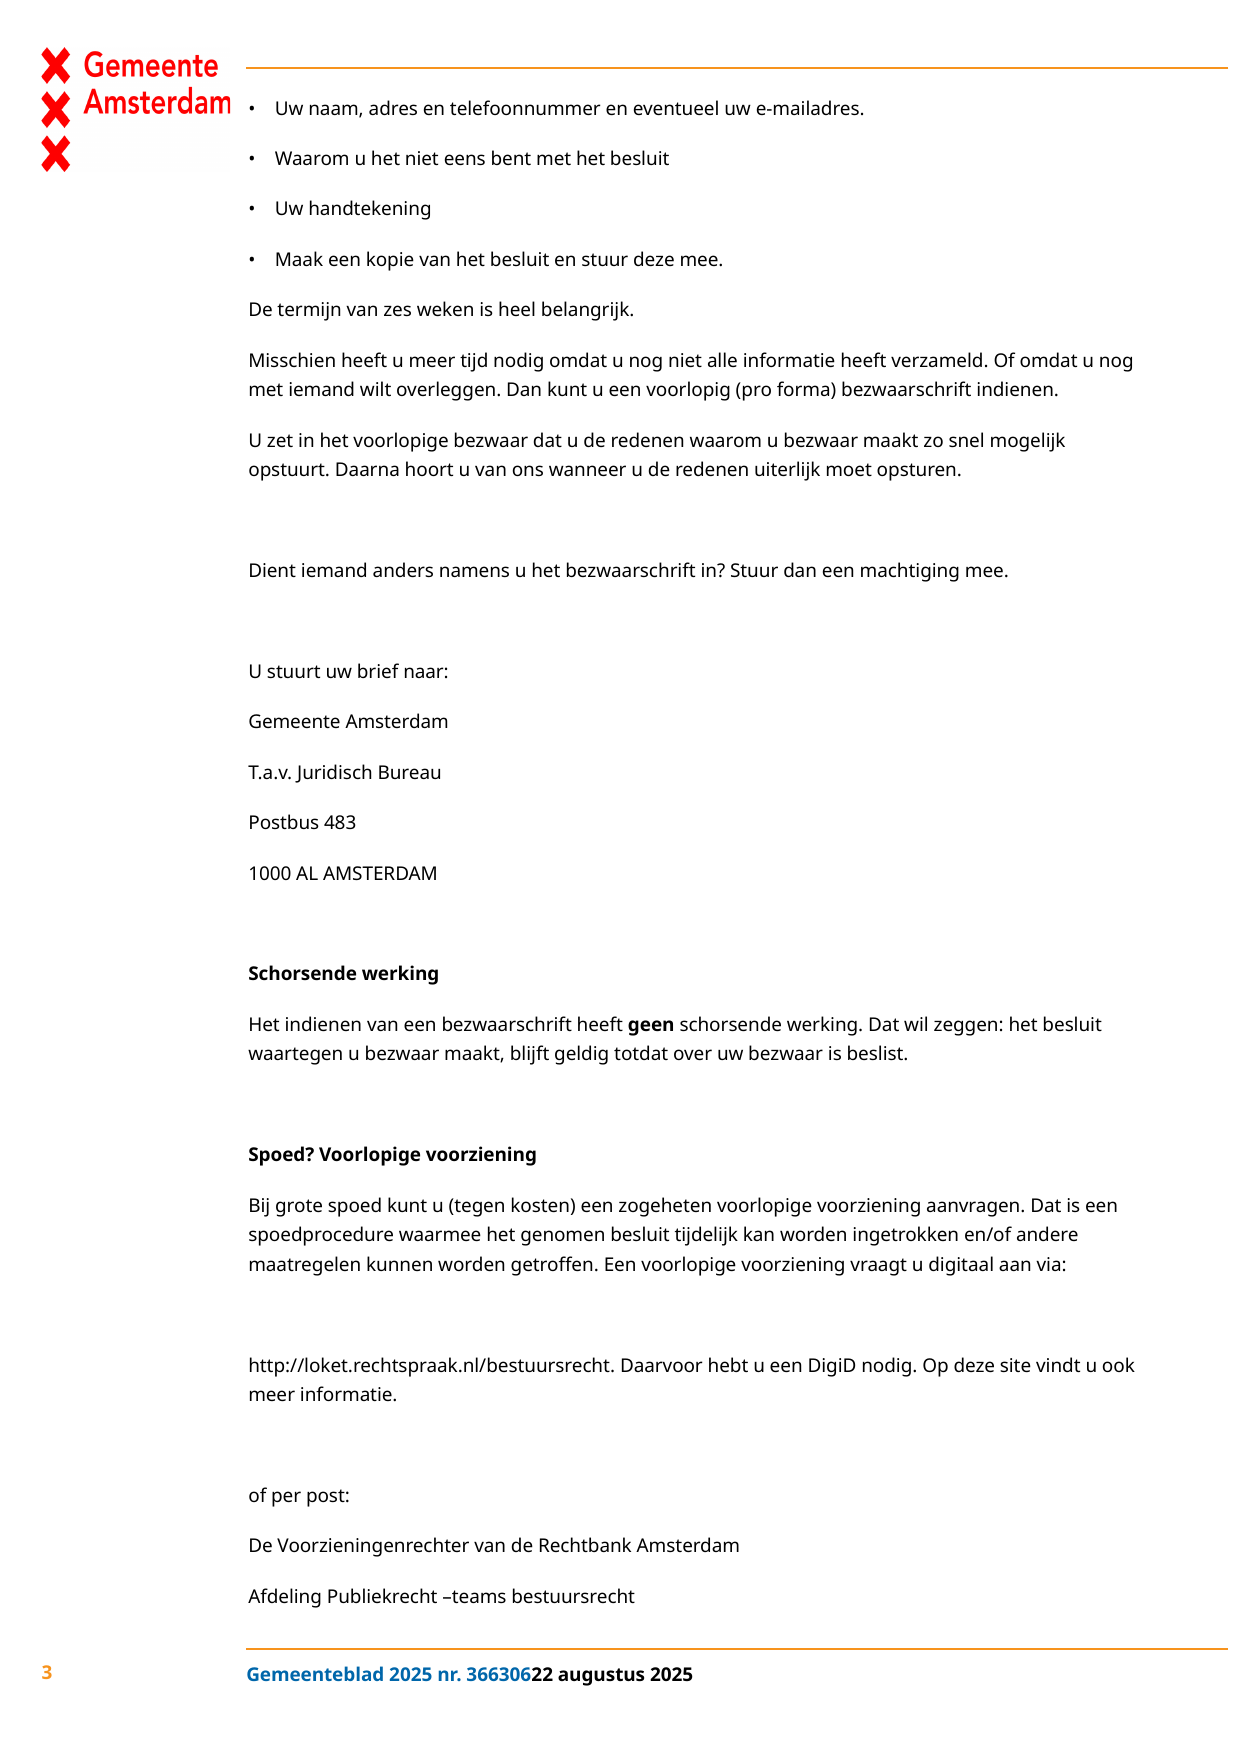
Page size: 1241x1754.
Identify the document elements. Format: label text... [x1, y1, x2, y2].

text • Waarom u het niet eens bent met het besluit [248, 145, 1152, 171]
text Afdeling Publiekrecht –teams bestuursrecht [248, 1583, 1152, 1609]
text • Maak een kopie van het besluit en stuur deze mee. [248, 246, 1152, 272]
text Gemeente Amsterdam [248, 708, 1152, 734]
text De termijn van zes weken is heel belangrijk. [248, 296, 1152, 322]
text • Uw handtekening [248, 196, 1152, 221]
text Het indienen van een bezwaarschrift heeft geen schorsende werking. Dat wil zeggen: het besluit waartegen u bezwaar maakt, blijft geldig totdat over uw bezwaar is beslist. [248, 1011, 1152, 1066]
text 1000 AL AMSTERDAM [248, 860, 1152, 886]
text Misschien heeft u meer tijd nodig omdat u nog niet alle informatie heeft verzameld. Of omdat u nog met iemand wilt overleggen. Dan kunt u een voorlopig (pro forma) bezwaarschrift indienen. [248, 347, 1152, 402]
text U zet in het voorlopige bezwaar dat u de redenen waarom u bezwaar maakt zo snel mogelijk opstuurt. Daarna hoort u van ons wanneer u de redenen uiterlijk moet opsturen. [248, 427, 1152, 482]
text Bij grote spoed kunt u (tegen kosten) een zogeheten voorlopige voorziening aanvragen. Dat is een spoedprocedure waarmee het genomen besluit tijdelijk kan worden ingetrokken en/of andere maatregelen kunnen worden getroffen. Een voorlopige voorziening vraagt u digitaal aan via: [248, 1192, 1152, 1277]
text U stuurt uw brief naar: [248, 658, 1152, 684]
text • Uw naam, adres en telefoonnummer en eventueel uw e-mailadres. [248, 95, 1152, 121]
text De Voorzieningenrechter van de Rechtbank Amsterdam [248, 1533, 1152, 1558]
text Spoed? Voorlopige voorziening [248, 1141, 1152, 1167]
text Postbus 483 [248, 809, 1152, 835]
text T.a.v. Juridisch Bureau [248, 759, 1152, 785]
text http://loket.rechtspraak.nl/bestuursrecht. Daarvoor hebt u een DigiD nodig. Op deze site vindt u ook meer informatie. [248, 1352, 1152, 1407]
text Schorsende werking [248, 961, 1152, 986]
picture [41, 47, 231, 172]
text of per post: [248, 1482, 1152, 1508]
text Dient iemand anders namens u het bezwaarschrift in? Stuur dan een machtiging mee. [248, 557, 1152, 583]
